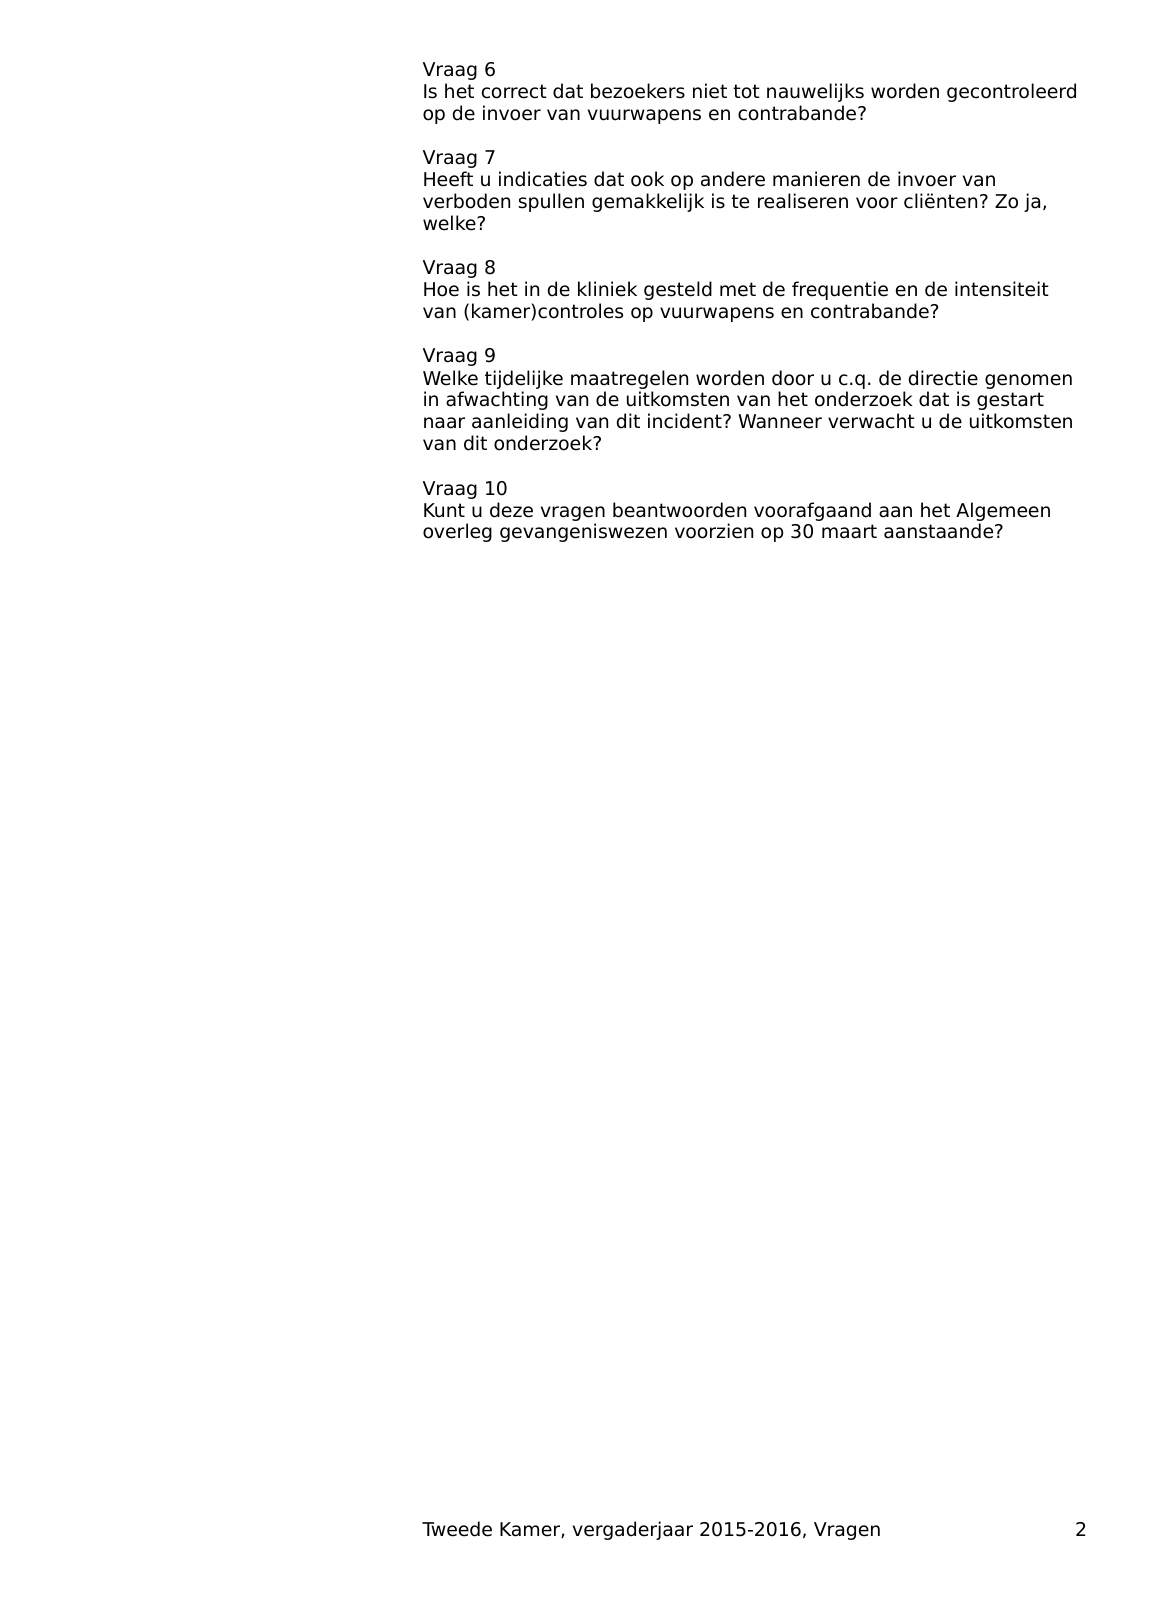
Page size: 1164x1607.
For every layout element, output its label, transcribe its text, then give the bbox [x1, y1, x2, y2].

text Vraag 6 [422, 59, 1087, 81]
text Vraag 7 [422, 147, 1087, 169]
text Vraag 8 [422, 257, 1087, 279]
text Heeft u indicaties dat ook op andere manieren de invoer van verboden spullen gemakkelijk is te realiseren voor cliënten? Zo ja, welke? [422, 169, 1087, 235]
text Hoe is het in de kliniek gesteld met de frequentie en de intensiteit van (kamer)controles op vuurwapens en contrabande? [422, 279, 1087, 323]
text Vraag 9 [422, 345, 1087, 367]
text Kunt u deze vragen beantwoorden voorafgaand aan het Algemeen overleg gevangeniswezen voorzien op 30 maart aanstaande? [422, 499, 1087, 543]
text Vraag 10 [422, 477, 1087, 499]
text Welke tijdelijke maatregelen worden door u c.q. de directie genomen in afwachting van de uitkomsten van het onderzoek dat is gestart naar aanleiding van dit incident? Wanneer verwacht u de uitkomsten van dit onderzoek? [422, 367, 1087, 455]
text Is het correct dat bezoekers niet tot nauwelijks worden gecontroleerd op de invoer van vuurwapens en contrabande? [422, 81, 1087, 125]
